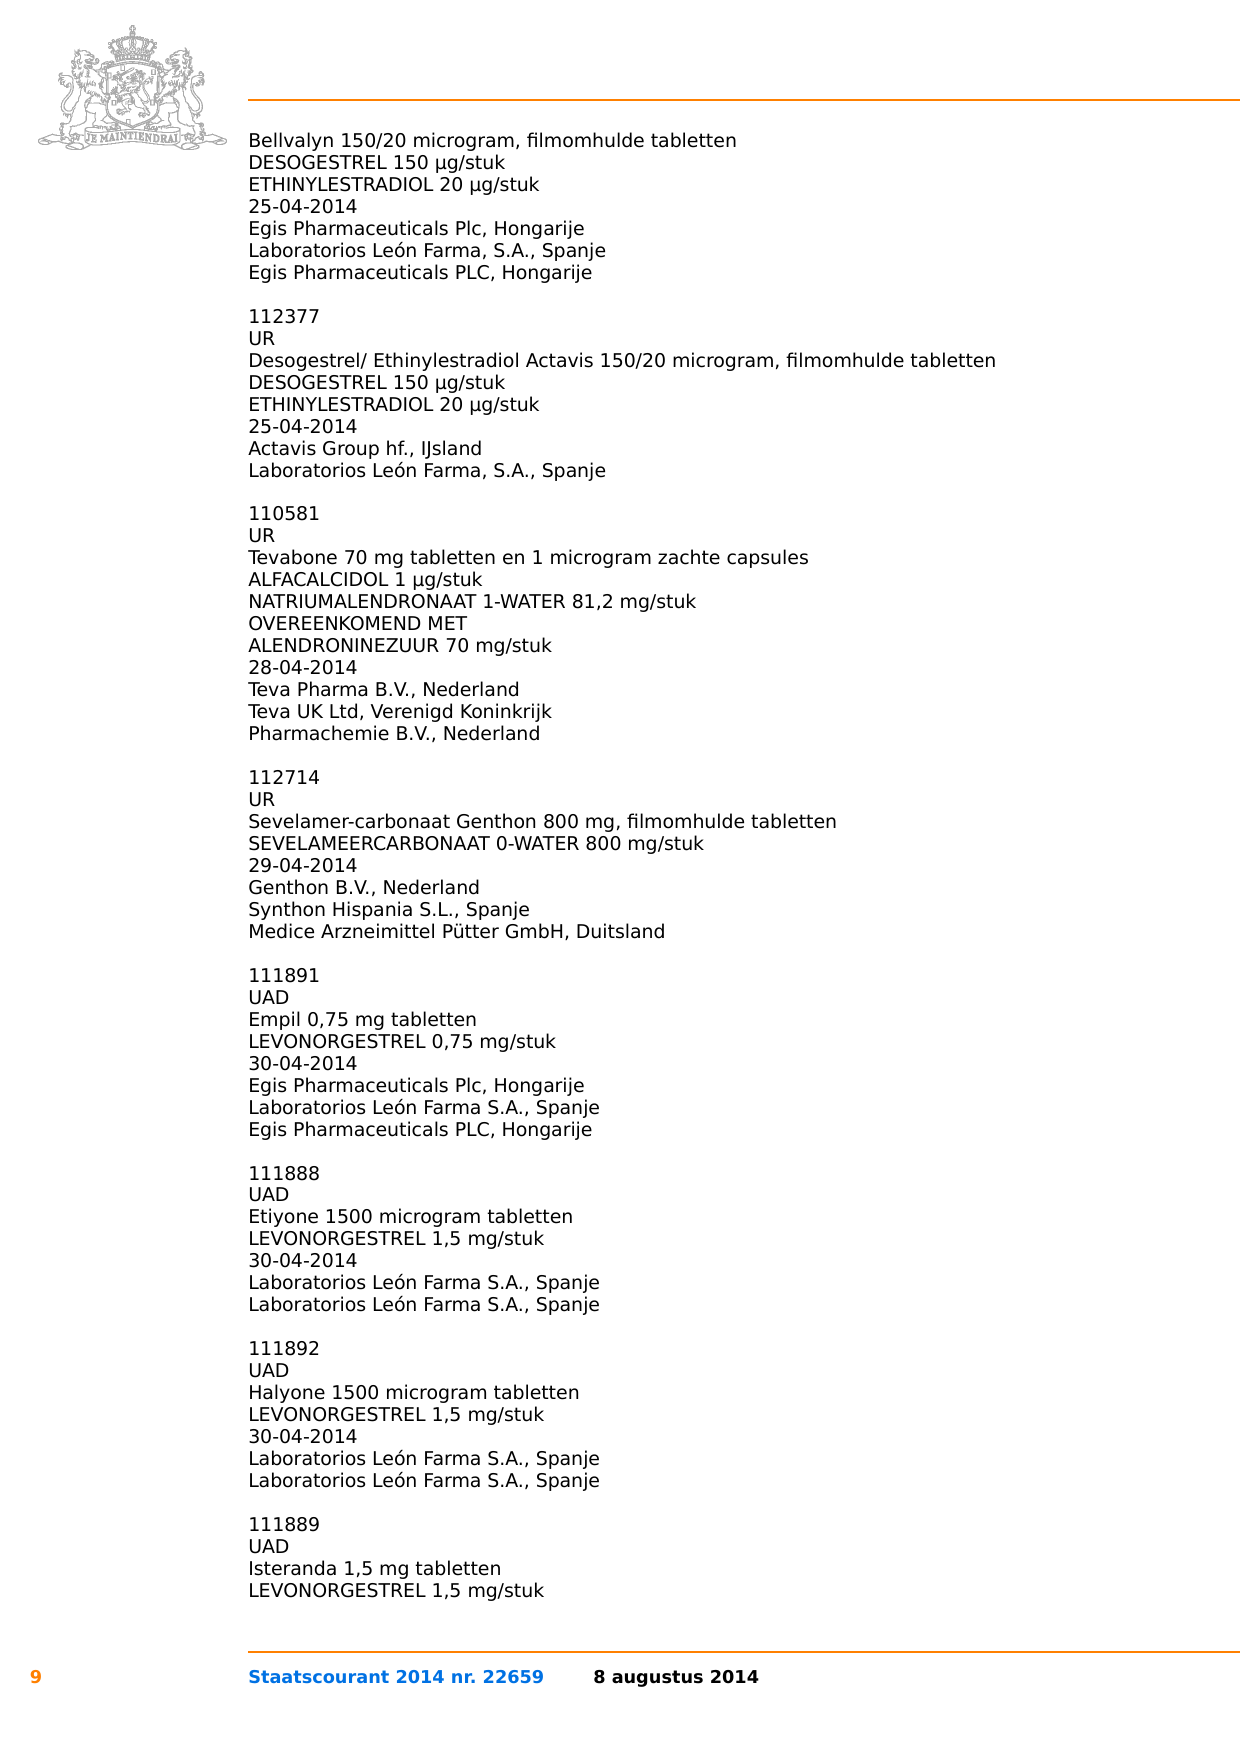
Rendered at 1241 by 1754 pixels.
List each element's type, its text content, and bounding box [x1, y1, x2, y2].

text LEVONORGESTREL 1,5 mg/stuk [248, 1580, 1163, 1602]
text Bellvalyn 150/20 microgram, filmomhulde tabletten [248, 130, 1163, 152]
text Laboratorios León Farma S.A., Spanje [248, 1470, 1163, 1492]
text Teva UK Ltd, Verenigd Koninkrijk [248, 701, 1163, 723]
text UR [248, 328, 1163, 349]
text Tevabone 70 mg tabletten en 1 microgram zachte capsules [248, 547, 1163, 569]
text Laboratorios León Farma S.A., Spanje [248, 1272, 1163, 1294]
text Egis Pharmaceuticals PLC, Hongarije [248, 262, 1163, 284]
text ETHINYLESTRADIOL 20 µg/stuk [248, 393, 1163, 416]
text Pharmachemie B.V., Nederland [248, 723, 1163, 745]
text UR [248, 789, 1163, 811]
text LEVONORGESTREL 1,5 mg/stuk [248, 1404, 1163, 1426]
text Halyone 1500 microgram tabletten [248, 1382, 1163, 1404]
text Medice Arzneimittel Pütter GmbH, Duitsland [248, 921, 1163, 943]
text Egis Pharmaceuticals Plc, Hongarije [248, 1074, 1163, 1097]
text 30-04-2014 [248, 1250, 1163, 1272]
text 111892 [248, 1338, 1163, 1360]
text LEVONORGESTREL 0,75 mg/stuk [248, 1031, 1163, 1053]
text ALENDRONINEZUUR 70 mg/stuk [248, 635, 1163, 657]
text UR [248, 525, 1163, 547]
text 110581 [248, 503, 1163, 525]
text Laboratorios León Farma, S.A., Spanje [248, 240, 1163, 262]
text UAD [248, 1184, 1163, 1206]
text 29-04-2014 [248, 855, 1163, 877]
text Teva Pharma B.V., Nederland [248, 679, 1163, 701]
text 30-04-2014 [248, 1053, 1163, 1074]
text SEVELAMEERCARBONAAT 0-WATER 800 mg/stuk [248, 833, 1163, 855]
text OVEREENKOMEND MET [248, 613, 1163, 635]
text 25-04-2014 [248, 196, 1163, 218]
text 25-04-2014 [248, 416, 1163, 437]
text UAD [248, 1360, 1163, 1382]
text Egis Pharmaceuticals PLC, Hongarije [248, 1118, 1163, 1141]
text UAD [248, 1536, 1163, 1558]
text 111888 [248, 1162, 1163, 1184]
text 111889 [248, 1514, 1163, 1536]
text ALFACALCIDOL 1 µg/stuk [248, 569, 1163, 591]
text DESOGESTREL 150 µg/stuk [248, 372, 1163, 393]
text Laboratorios León Farma, S.A., Spanje [248, 459, 1163, 481]
text Desogestrel/ Ethinylestradiol Actavis 150/20 microgram, filmomhulde tabletten [248, 349, 1163, 372]
text 28-04-2014 [248, 657, 1163, 679]
text 112714 [248, 767, 1163, 789]
text Laboratorios León Farma S.A., Spanje [248, 1448, 1163, 1470]
text Laboratorios León Farma S.A., Spanje [248, 1097, 1163, 1118]
text Isteranda 1,5 mg tabletten [248, 1558, 1163, 1580]
text Actavis Group hf., IJsland [248, 437, 1163, 459]
text LEVONORGESTREL 1,5 mg/stuk [248, 1228, 1163, 1250]
text 111891 [248, 965, 1163, 987]
text 30-04-2014 [248, 1426, 1163, 1448]
text Etiyone 1500 microgram tabletten [248, 1206, 1163, 1228]
picture [38, 25, 227, 150]
text Genthon B.V., Nederland [248, 877, 1163, 899]
text UAD [248, 987, 1163, 1009]
text Empil 0,75 mg tabletten [248, 1009, 1163, 1031]
text ETHINYLESTRADIOL 20 µg/stuk [248, 174, 1163, 196]
text 112377 [248, 306, 1163, 328]
text Egis Pharmaceuticals Plc, Hongarije [248, 218, 1163, 240]
text Sevelamer-carbonaat Genthon 800 mg, filmomhulde tabletten [248, 811, 1163, 833]
text Synthon Hispania S.L., Spanje [248, 899, 1163, 921]
text Laboratorios León Farma S.A., Spanje [248, 1294, 1163, 1316]
text DESOGESTREL 150 µg/stuk [248, 152, 1163, 174]
text NATRIUMALENDRONAAT 1-WATER 81,2 mg/stuk [248, 591, 1163, 613]
